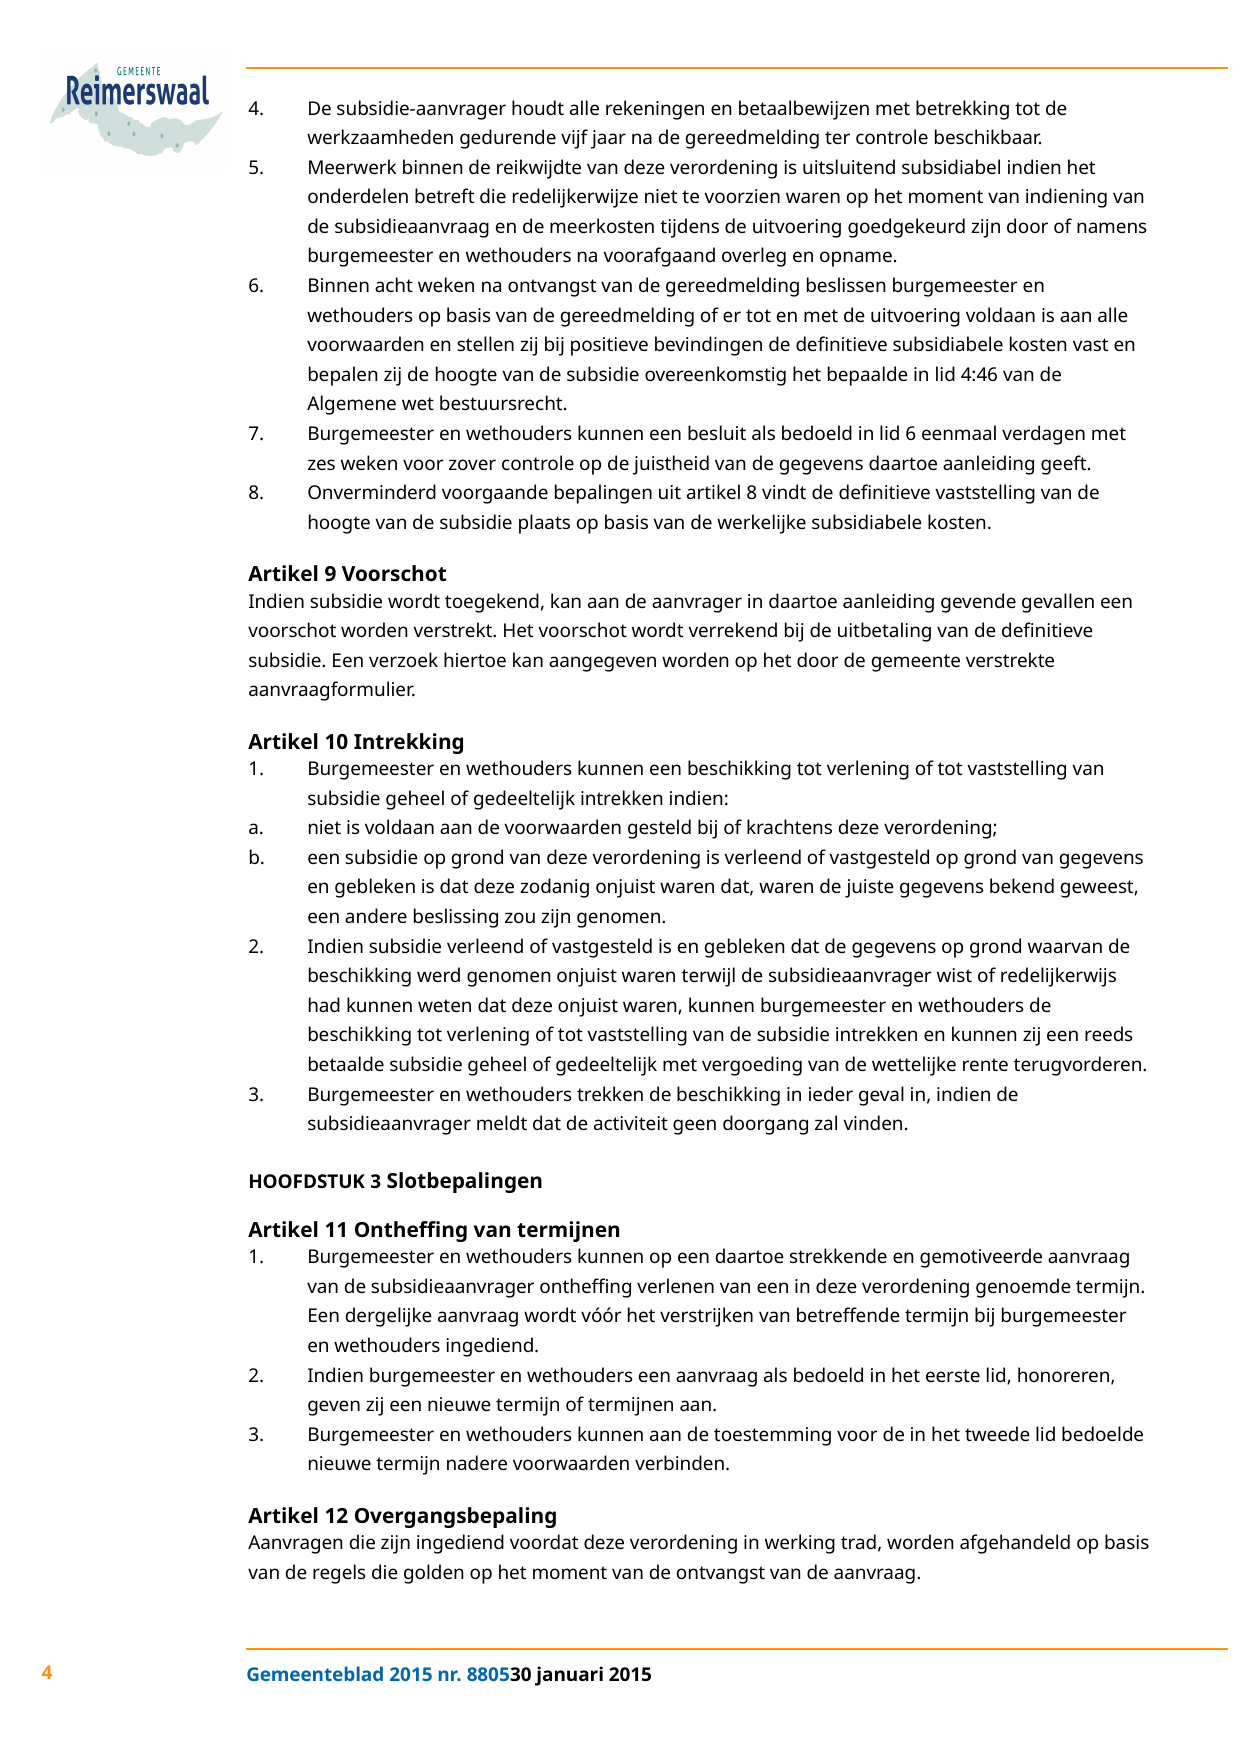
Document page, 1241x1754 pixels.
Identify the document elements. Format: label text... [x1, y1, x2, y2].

text Indien subsidie wordt toegekend, kan aan de aanvrager in daartoe aanleiding gevende gevallen een voorschot worden verstrekt. Het voorschot wordt verrekend bij de uitbetaling van de definitieve subsidie. Een verzoek hiertoe kan aangegeven worden op het door de gemeente verstrekte aanvraagformulier. [248, 588, 1152, 702]
list een subsidie op grond van deze verordening is verleend of vastgesteld op grond van gegevens en gebleken is dat deze zodanig onjuist waren dat, waren de juiste gegevens bekend geweest, een andere beslissing zou zijn genomen. [248, 844, 1152, 929]
list Indien subsidie verleend of vastgesteld is en gebleken dat de gegevens op grond waarvan de beschikking werd genomen onjuist waren terwijl de subsidieaanvrager wist of redelijkerwijs had kunnen weten dat deze onjuist waren, kunnen burgemeester en wethouders de beschikking tot verlening of tot vaststelling van de subsidie intrekken en kunnen zij een reeds betaalde subsidie geheel of gedeeltelijk met vergoeding van de wettelijke rente terugvorderen. [248, 933, 1152, 1077]
text Artikel 11 Ontheffing van termijnen [248, 1215, 1152, 1243]
text Aanvragen die zijn ingediend voordat deze verordening in werking trad, worden afgehandeld op basis van de regels die golden op het moment van de ontvangst van de aanvraag. [248, 1529, 1152, 1585]
list Burgemeester en wethouders kunnen op een daartoe strekkende en gemotiveerde aanvraag van de subsidieaanvrager ontheffing verlenen van een in deze verordening genoemde termijn. Een dergelijke aanvraag wordt vóór het verstrijken van betreffende termijn bij burgemeester en wethouders ingediend. [248, 1243, 1152, 1358]
list Burgemeester en wethouders kunnen een beschikking tot verlening of tot vaststelling van subsidie geheel of gedeeltelijk intrekken indien: [248, 755, 1152, 811]
text HOOFDSTUK 3 Slotbepalingen [248, 1166, 1152, 1194]
list Burgemeester en wethouders kunnen een besluit als bedoeld in lid 6 eenmaal verdagen met zes weken voor zover controle op de juistheid van de gegevens daartoe aanleiding geeft. [248, 420, 1152, 476]
list Meerwerk binnen de reikwijdte van deze verordening is uitsluitend subsidiabel indien het onderdelen betreft die redelijkerwijze niet te voorzien waren op het moment van indiening van de subsidieaanvraag en de meerkosten tijdens de uitvoering goedgekeurd zijn door of namens burgemeester en wethouders na voorafgaand overleg en opname. [248, 154, 1152, 268]
picture [41, 47, 231, 172]
list Binnen acht weken na ontvangst van de gereedmelding beslissen burgemeester en wethouders op basis van de gereedmelding of er tot en met de uitvoering voldaan is aan alle voorwaarden en stellen zij bij positieve bevindingen de definitieve subsidiabele kosten vast en bepalen zij de hoogte van de subsidie overeenkomstig het bepaalde in lid 4:46 van de Algemene wet bestuursrecht. [248, 272, 1152, 416]
list Burgemeester en wethouders trekken de beschikking in ieder geval in, indien de subsidieaanvrager meldt dat de activiteit geen doorgang zal vinden. [248, 1081, 1152, 1136]
list Indien burgemeester en wethouders een aanvraag als bedoeld in het eerste lid, honoreren, geven zij een nieuwe termijn of termijnen aan. [248, 1362, 1152, 1417]
text Artikel 10 Intrekking [248, 727, 1152, 755]
list Onverminderd voorgaande bepalingen uit artikel 8 vindt de definitieve vaststelling van de hoogte van de subsidie plaats op basis van de werkelijke subsidiabele kosten. [248, 479, 1152, 535]
text Artikel 12 Overgangsbepaling [248, 1501, 1152, 1529]
list niet is voldaan aan de voorwaarden gesteld bij of krachtens deze verordening; [248, 814, 1152, 840]
list De subsidie-aanvrager houdt alle rekeningen en betaalbewijzen met betrekking tot de werkzaamheden gedurende vijf jaar na de gereedmelding ter controle beschikbaar. [248, 95, 1152, 150]
text Artikel 9 Voorschot [248, 559, 1152, 588]
list Burgemeester en wethouders kunnen aan de toestemming voor de in het tweede lid bedoelde nieuwe termijn nadere voorwaarden verbinden. [248, 1421, 1152, 1476]
